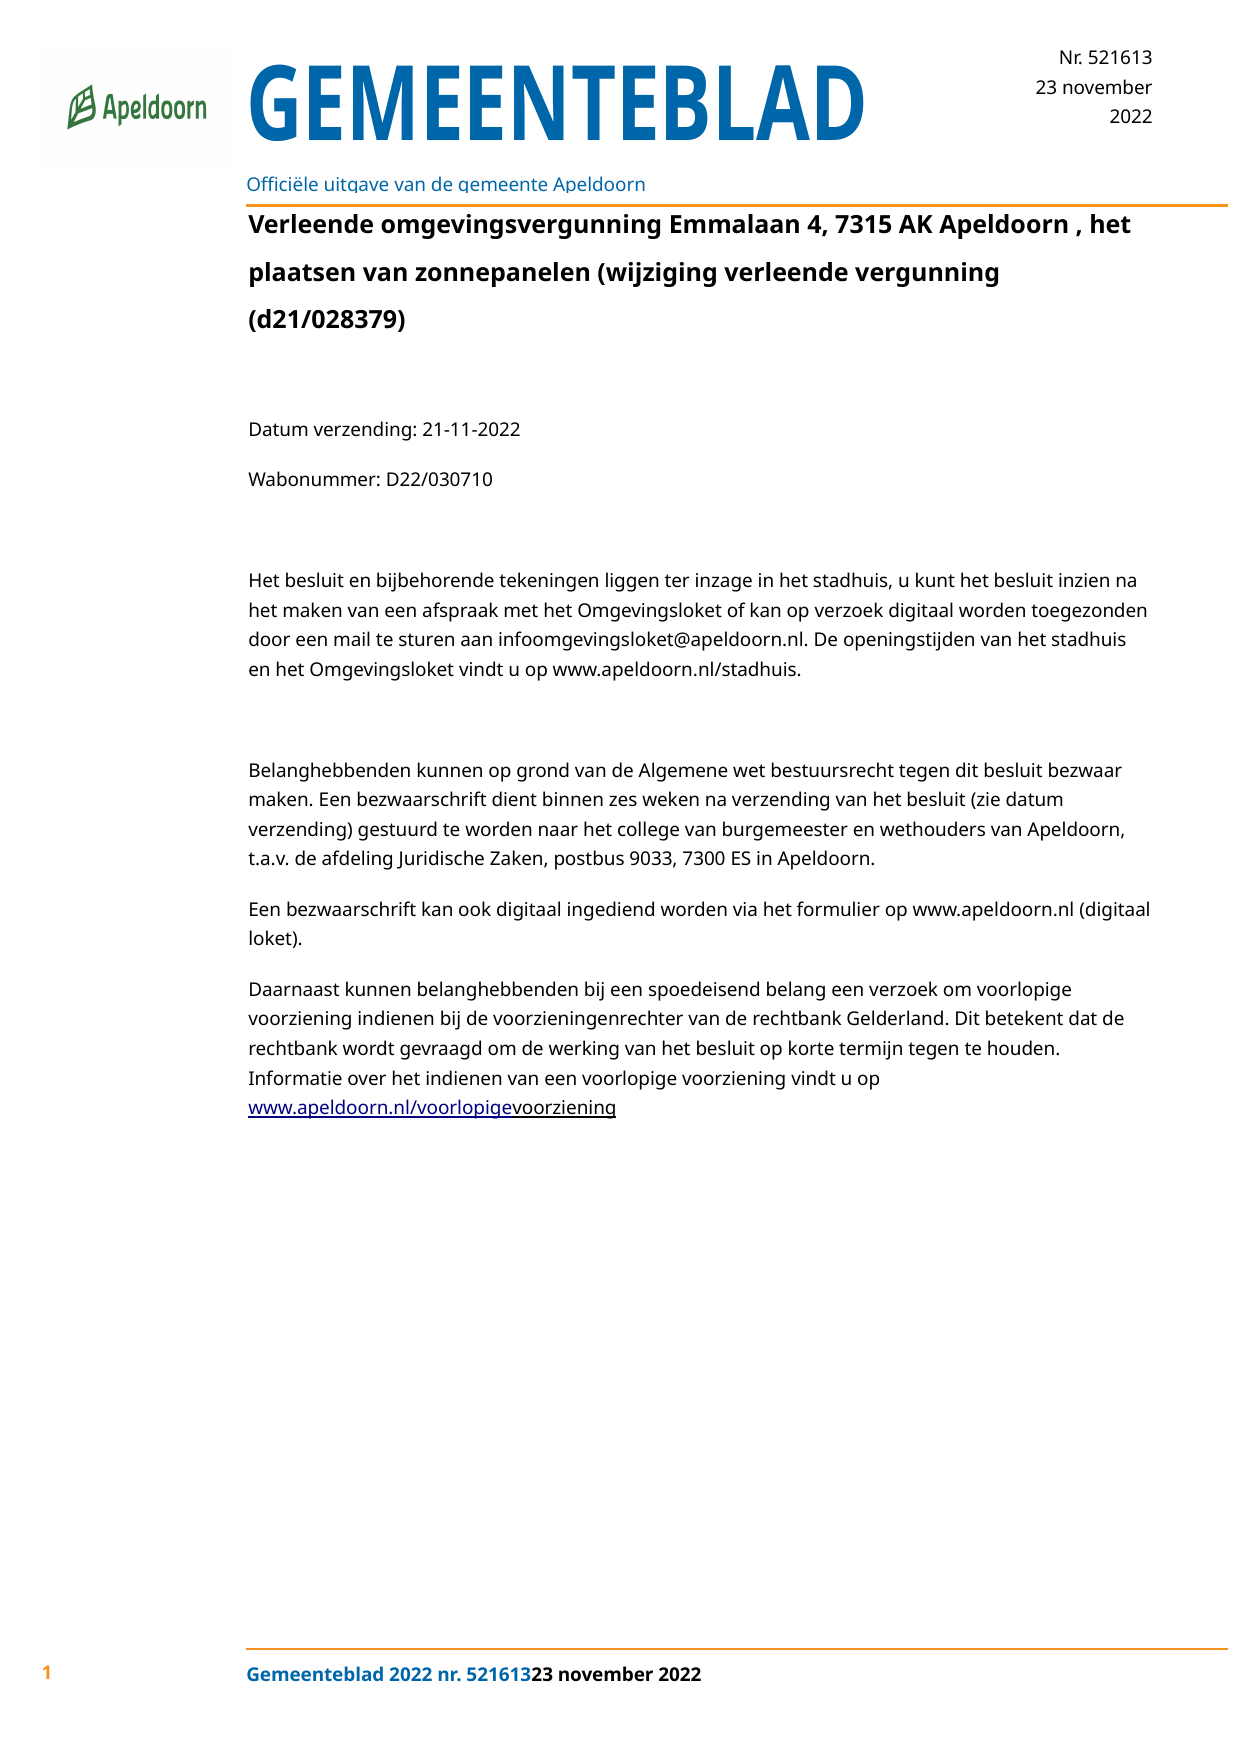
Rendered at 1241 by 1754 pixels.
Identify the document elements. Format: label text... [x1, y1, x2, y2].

text Wabonummer: D22/030710 [248, 466, 1152, 492]
text Datum verzending: 21-11-2022 [248, 416, 1152, 442]
picture [41, 47, 231, 172]
text Een bezwaarschrift kan ook digitaal ingediend worden via het formulier op www.apeldoorn.nl (digitaal loket). [248, 896, 1152, 951]
text Het besluit en bijbehorende tekeningen liggen ter inzage in het stadhuis, u kunt het besluit inzien na het maken van een afspraak met het Omgevingsloket of kan op verzoek digitaal worden toegezonden door een mail te sturen aan infoomgevingsloket@apeldoorn.nl. De openingstijden van het stadhuis en het Omgevingsloket vindt u op www.apeldoorn.nl/stadhuis. [248, 567, 1152, 682]
text Verleende omgevingsvergunning Emmalaan 4, 7315 AK Apeldoorn , het plaatsen van zonnepanelen (wijziging verleende vergunning (d21/028379) [248, 207, 1152, 336]
text Daarnaast kunnen belanghebbenden bij een spoedeisend belang een verzoek om voorlopige voorziening indienen bij de voorzieningenrechter van de rechtbank Gelderland. Dit betekent dat de rechtbank wordt gevraagd om de werking van het besluit op korte termijn tegen te houden. Informatie over het indienen van een voorlopige voorziening vindt u op www.apeldoorn.nl/voorlopigevoorziening [248, 976, 1152, 1120]
text Belanghebbenden kunnen op grond van de Algemene wet bestuursrecht tegen dit besluit bezwaar maken. Een bezwaarschrift dient binnen zes weken na verzending van het besluit (zie datum verzending) gestuurd te worden naar het college van burgemeester en wethouders van Apeldoorn, t.a.v. de afdeling Juridische Zaken, postbus 9033, 7300 ES in Apeldoorn. [248, 757, 1152, 871]
